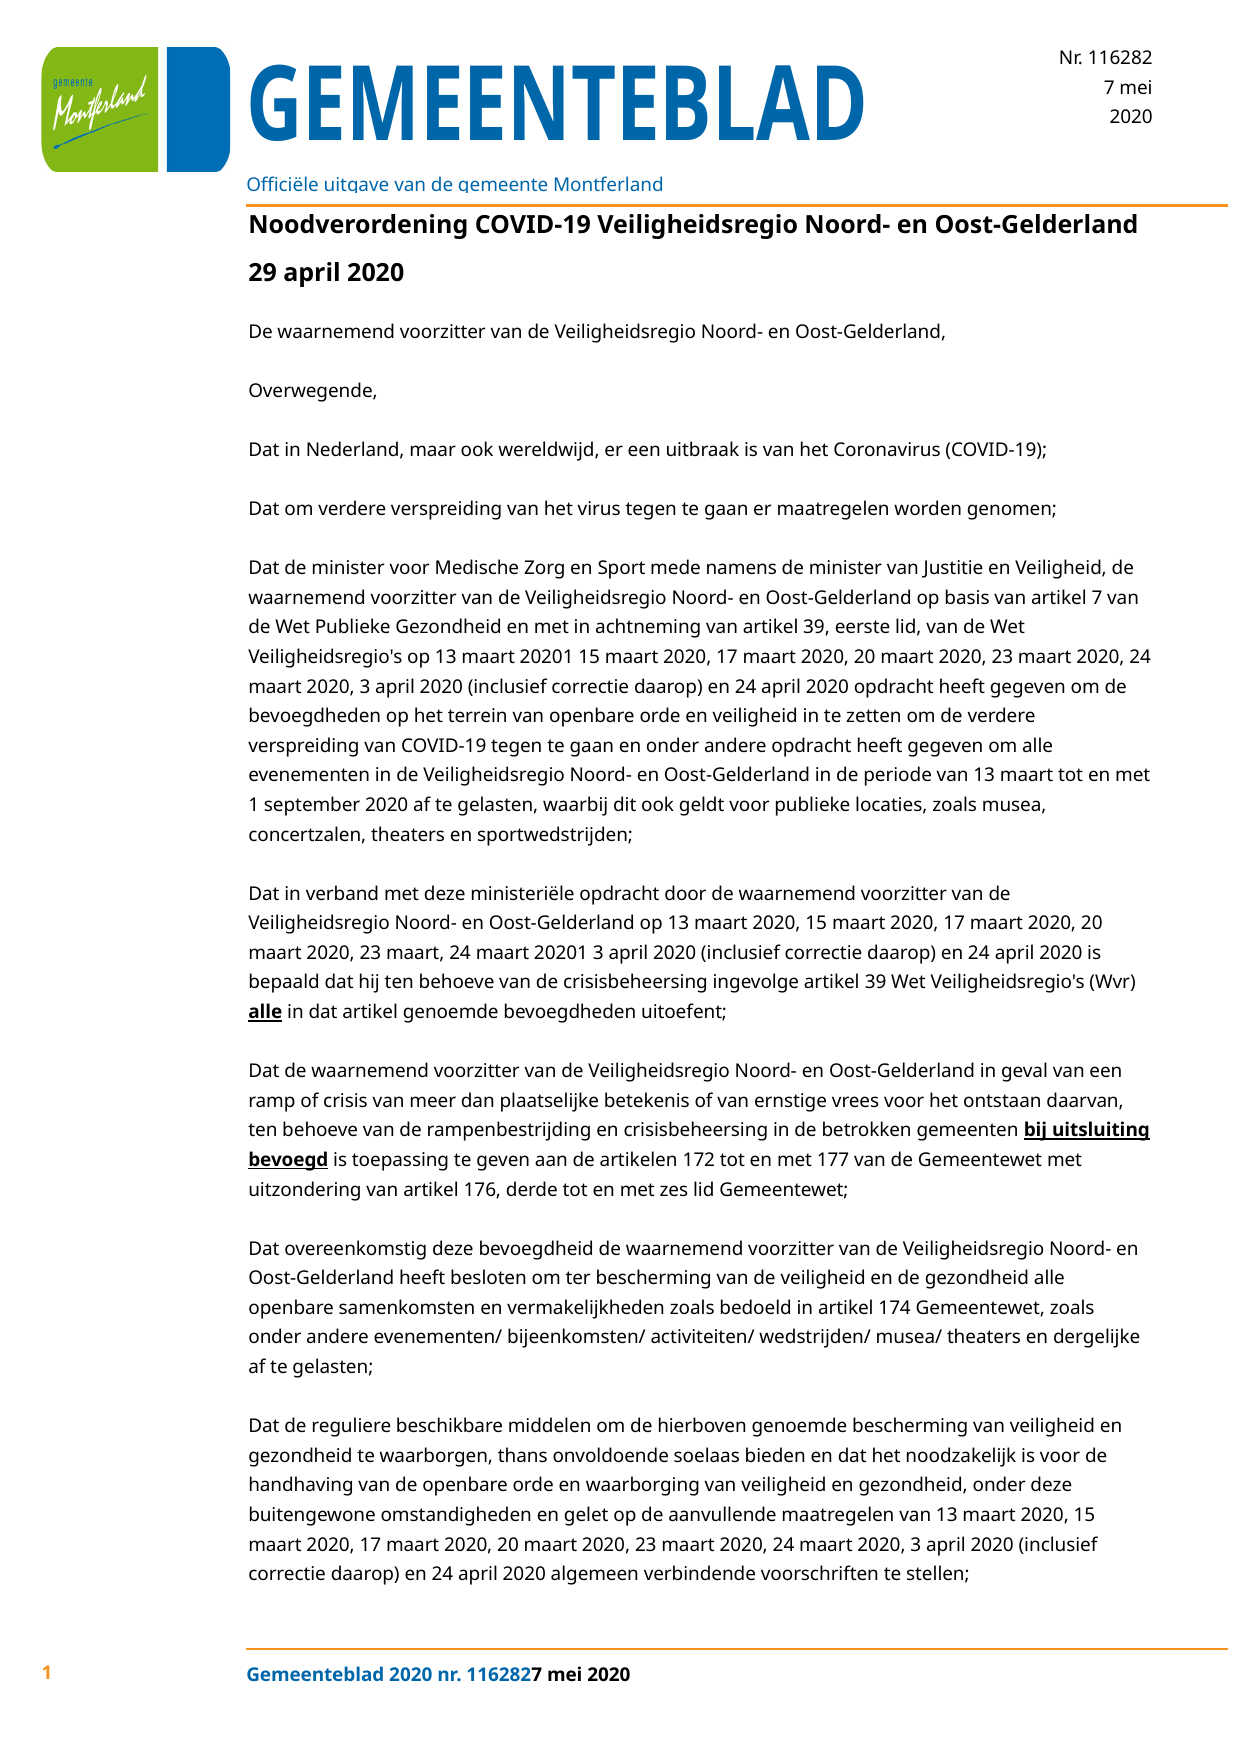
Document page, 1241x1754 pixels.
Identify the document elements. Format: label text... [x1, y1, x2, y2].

picture [41, 47, 231, 172]
text De waarnemend voorzitter van de Veiligheidsregio Noord- en Oost-Gelderland, [248, 318, 1152, 344]
text Dat de reguliere beschikbare middelen om de hierboven genoemde bescherming van veiligheid en gezondheid te waarborgen, thans onvoldoende soelaas bieden en dat het noodzakelijk is voor de handhaving van de openbare orde en waarborging van veiligheid en gezondheid, onder deze buitengewone omstandigheden en gelet op de aanvullende maatregelen van 13 maart 2020, 15 maart 2020, 17 maart 2020, 20 maart 2020, 23 maart 2020, 24 maart 2020, 3 april 2020 (inclusief correctie daarop) en 24 april 2020 algemeen verbindende voorschriften te stellen; [248, 1412, 1152, 1586]
text Dat in verband met deze ministeriële opdracht door de waarnemend voorzitter van de Veiligheidsregio Noord- en Oost-Gelderland op 13 maart 2020, 15 maart 2020, 17 maart 2020, 20 maart 2020, 23 maart, 24 maart 20201 3 april 2020 (inclusief correctie daarop) en 24 april 2020 is bepaald dat hij ten behoeve van de crisisbeheersing ingevolge artikel 39 Wet Veiligheidsregio's (Wvr) alle in dat artikel genoemde bevoegdheden uitoefent; [248, 880, 1152, 1024]
text Noodverordening COVID-19 Veiligheidsregio Noord- en Oost-Gelderland 29 april 2020 [248, 207, 1152, 288]
text Dat de minister voor Medische Zorg en Sport mede namens de minister van Justitie en Veiligheid, de waarnemend voorzitter van de Veiligheidsregio Noord- en Oost-Gelderland op basis van artikel 7 van de Wet Publieke Gezondheid en met in achtneming van artikel 39, eerste lid, van de Wet Veiligheidsregio's op 13 maart 20201 15 maart 2020, 17 maart 2020, 20 maart 2020, 23 maart 2020, 24 maart 2020, 3 april 2020 (inclusief correctie daarop) en 24 april 2020 opdracht heeft gegeven om de bevoegdheden op het terrein van openbare orde en veiligheid in te zetten om de verdere verspreiding van COVID-19 tegen te gaan en onder andere opdracht heeft gegeven om alle evenementen in de Veiligheidsregio Noord- en Oost­-Gelderland in de periode van 13 maart tot en met 1 september 2020 af te gelasten, waarbij dit ook geldt voor publieke locaties, zoals musea, concertzalen, theaters en sportwedstrijden; [248, 554, 1152, 847]
text Dat overeenkomstig deze bevoegdheid de waarnemend voorzitter van de Veiligheidsregio Noord- en Oost-Gelderland heeft besloten om ter bescherming van de veiligheid en de gezondheid alle openbare samenkomsten en vermakelijkheden zoals bedoeld in artikel 174 Gemeentewet, zoals onder andere evenementen/ bijeenkomsten/ activiteiten/ wedstrijden/ musea/ theaters en dergelijke af te gelasten; [248, 1235, 1152, 1379]
text Dat om verdere verspreiding van het virus tegen te gaan er maatregelen worden genomen; [248, 495, 1152, 521]
text Dat de waarnemend voorzitter van de Veiligheidsregio Noord- en Oost-Gelderland in geval van een ramp of crisis van meer dan plaatselijke betekenis of van ernstige vrees voor het ontstaan daarvan, ten behoeve van de rampenbestrijding en crisisbeheersing in de betrokken gemeenten bij uitsluiting bevoegd is toepassing te geven aan de artikelen 172 tot en met 177 van de Gemeentewet met uitzondering van artikel 176, derde tot en met zes lid Gemeentewet; [248, 1057, 1152, 1202]
text Dat in Nederland, maar ook wereldwijd, er een uitbraak is van het Coronavirus (COVID-19); [248, 436, 1152, 462]
text Overwegende, [248, 377, 1152, 403]
